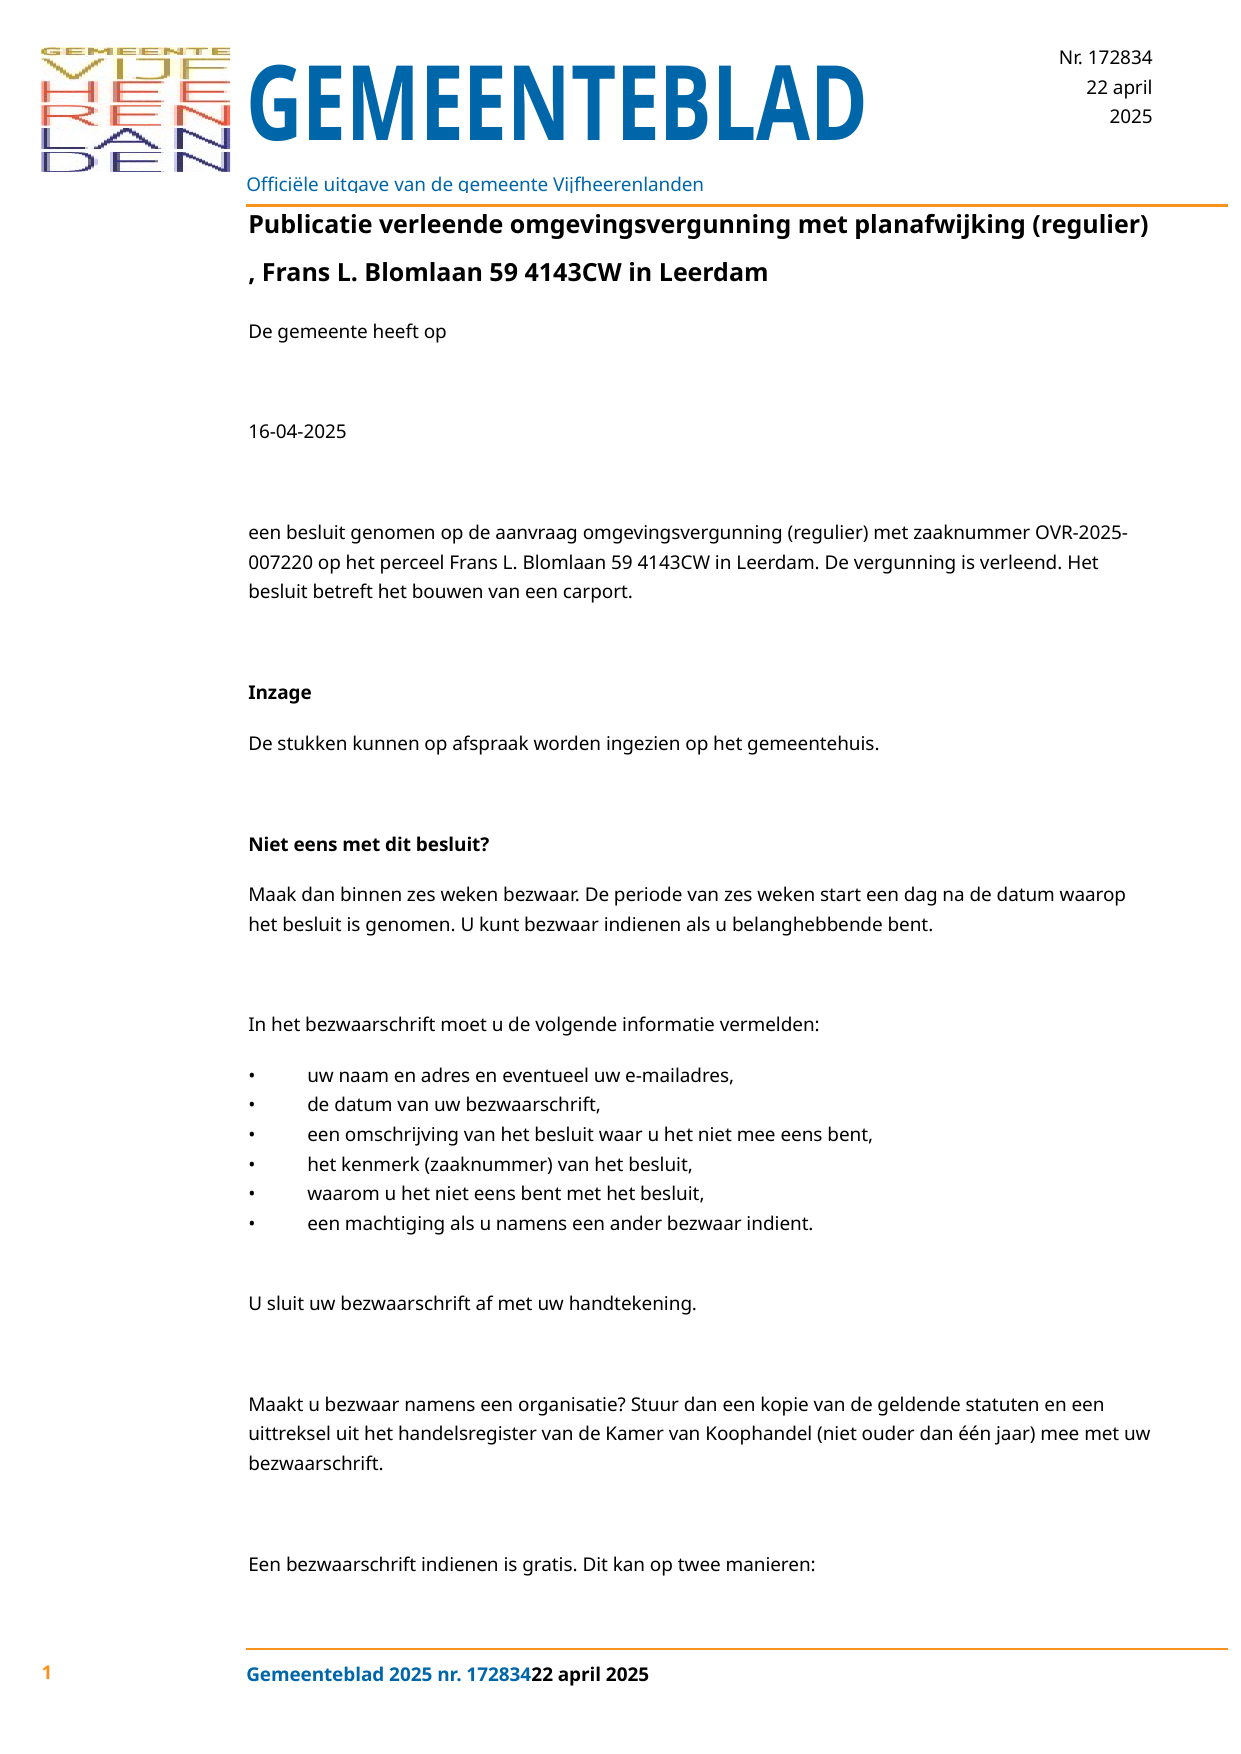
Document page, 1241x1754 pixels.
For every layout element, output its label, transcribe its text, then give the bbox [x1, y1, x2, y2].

list uw naam en adres en eventueel uw e-mailadres, [248, 1062, 1152, 1088]
text De gemeente heeft op [248, 318, 1152, 344]
text Een bezwaarschrift indienen is gratis. Dit kan op twee manieren: [248, 1551, 1152, 1577]
text Maakt u bezwaar namens een organisatie? Stuur dan een kopie van de geldende statuten en een uittreksel uit het handelsregister van de Kamer van Koophandel (niet ouder dan één jaar) mee met uw bezwaarschrift. [248, 1391, 1152, 1476]
text De stukken kunnen op afspraak worden ingezien op het gemeentehuis. [248, 730, 1152, 756]
list het kenmerk (zaaknummer) van het besluit, [248, 1151, 1152, 1177]
list waarom u het niet eens bent met het besluit, [248, 1180, 1152, 1206]
text Inzage [248, 679, 1152, 705]
text Niet eens met dit besluit? [248, 831, 1152, 857]
text Maak dan binnen zes weken bezwaar. De periode van zes weken start een dag na de datum waarop het besluit is genomen. U kunt bezwaar indienen als u belanghebbende bent. [248, 881, 1152, 937]
text 16-04-2025 [248, 419, 1152, 444]
text In het bezwaarschrift moet u de volgende informatie vermelden: [248, 1012, 1152, 1037]
picture [41, 47, 231, 172]
text U sluit uw bezwaarschrift af met uw handtekening. [248, 1290, 1152, 1316]
text Publicatie verleende omgevingsvergunning met planafwijking (regulier) , Frans L. Blomlaan 59 4143CW in Leerdam [248, 207, 1152, 288]
list een machtiging als u namens een ander bezwaar indient. [248, 1210, 1152, 1236]
list de datum van uw bezwaarschrift, [248, 1092, 1152, 1117]
list een omschrijving van het besluit waar u het niet mee eens bent, [248, 1121, 1152, 1147]
text een besluit genomen op de aanvraag omgevingsvergunning (regulier) met zaaknummer OVR-2025-007220 op het perceel Frans L. Blomlaan 59 4143CW in Leerdam. De vergunning is verleend. Het besluit betreft het bouwen van een carport. [248, 519, 1152, 604]
